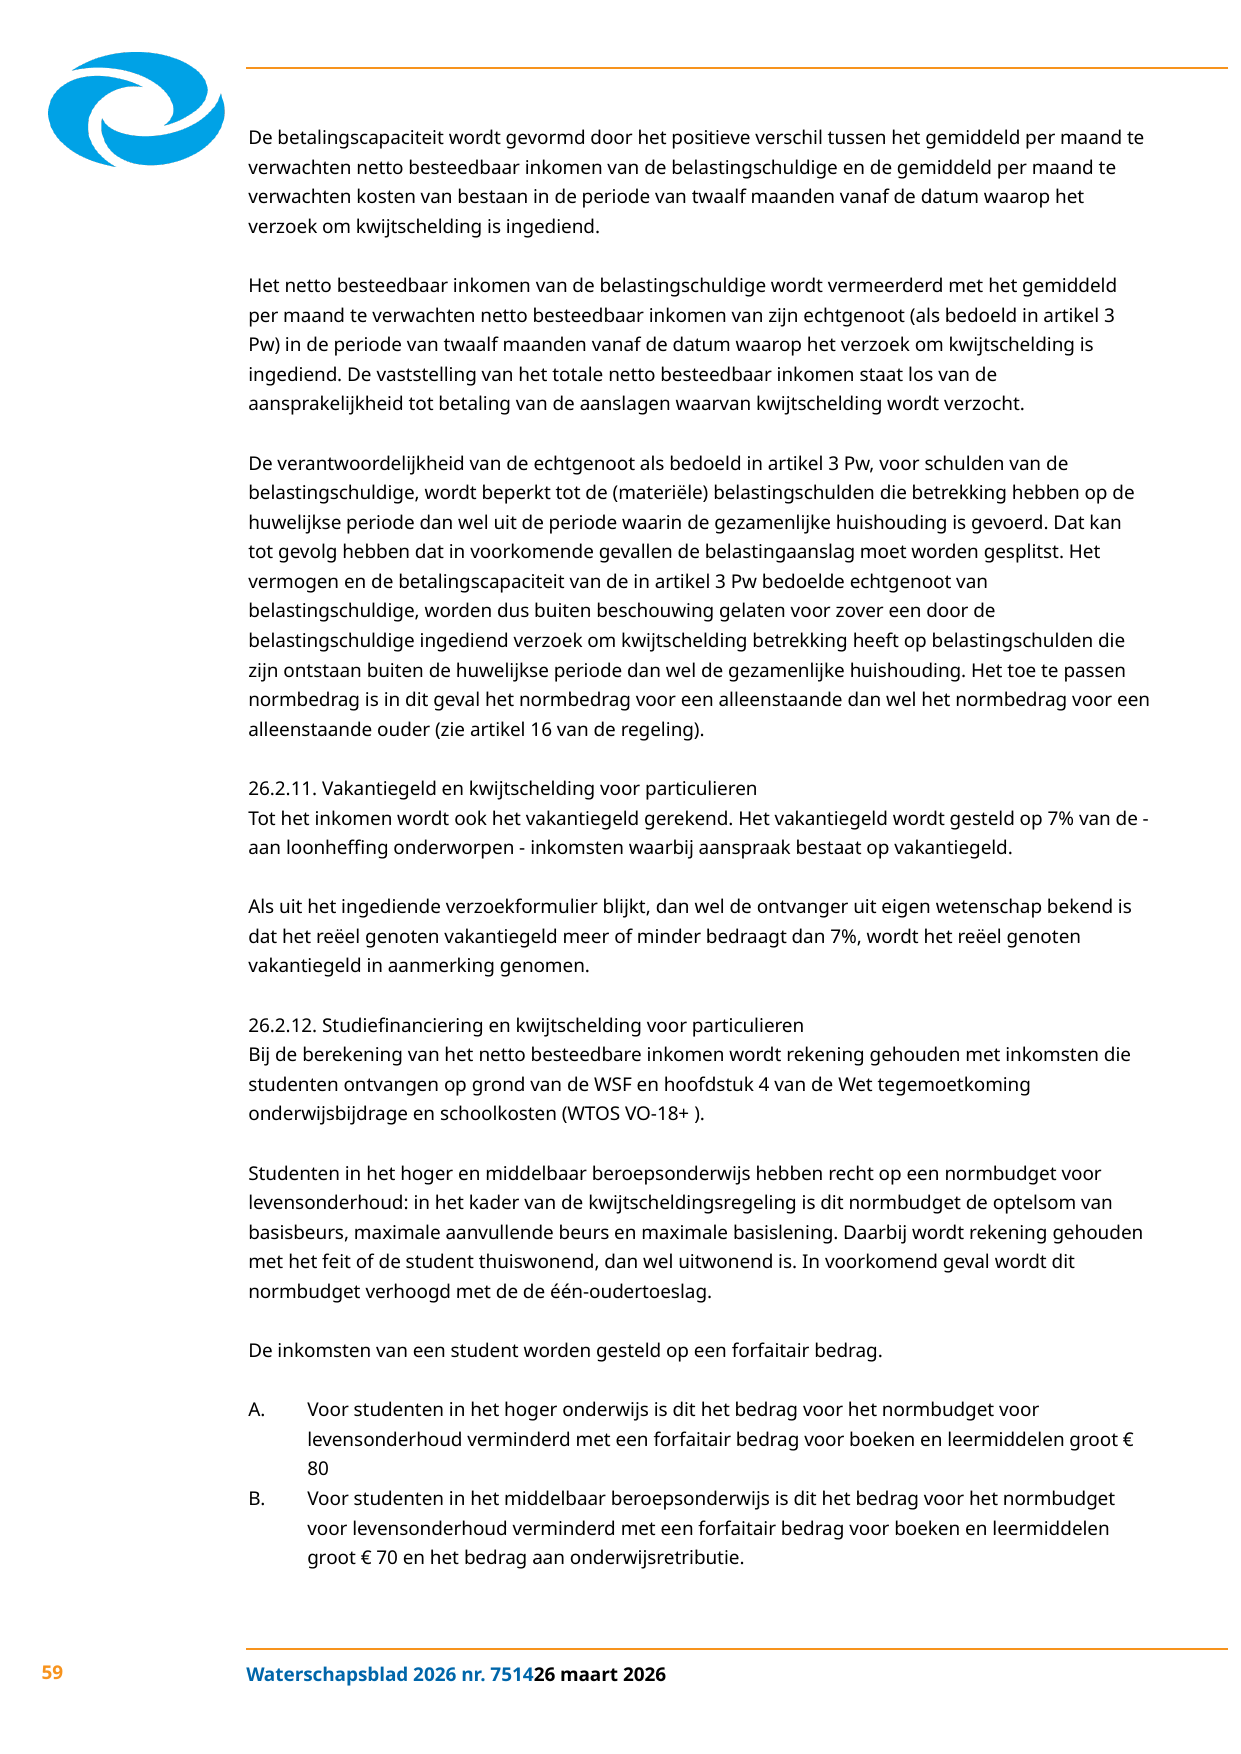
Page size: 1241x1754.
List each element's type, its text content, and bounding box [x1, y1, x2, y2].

text Tot het inkomen wordt ook het vakantiegeld gerekend. Het vakantiegeld wordt gesteld op 7% van de - aan loonheffing onderworpen - inkomsten waarbij aanspraak bestaat op vakantiegeld. [248, 805, 1152, 860]
text 26.2.11. Vakantiegeld en kwijtschelding voor particulieren [248, 775, 1152, 801]
text Studenten in het hoger en middelbaar beroepsonderwijs hebben recht op een normbudget voor levensonderhoud: in het kader van de kwijtscheldingsregeling is dit normbudget de optelsom van basisbeurs, maximale aanvullende beurs en maximale basislening. Daarbij wordt rekening gehouden met het feit of de student thuiswonend, dan wel uitwonend is. In voorkomend geval wordt dit normbudget verhoogd met de de één-oudertoeslag. [248, 1160, 1152, 1304]
list Voor studenten in het hoger onderwijs is dit het bedrag voor het normbudget voor levensonderhoud verminderd met een forfaitair bedrag voor boeken en leermiddelen groot € 80 [248, 1396, 1152, 1481]
text Als uit het ingediende verzoekformulier blijkt, dan wel de ontvanger uit eigen wetenschap bekend is dat het reëel genoten vakantiegeld meer of minder bedraagt dan 7%, wordt het reëel genoten vakantiegeld in aanmerking genomen. [248, 893, 1152, 978]
text De betalingscapaciteit wordt gevormd door het positieve verschil tussen het gemiddeld per maand te verwachten netto besteedbaar inkomen van de belastingschuldige en de gemiddeld per maand te verwachten kosten van bestaan in de periode van twaalf maanden vanaf de datum waarop het verzoek om kwijtschelding is ingediend. [248, 124, 1152, 239]
picture [41, 47, 231, 172]
text Het netto besteedbaar inkomen van de belastingschuldige wordt vermeerderd met het gemiddeld per maand te verwachten netto besteedbaar inkomen van zijn echtgenoot (als bedoeld in artikel 3 Pw) in de periode van twaalf maanden vanaf de datum waarop het verzoek om kwijtschelding is ingediend. De vaststelling van het totale netto besteedbaar inkomen staat los van de aansprakelijkheid tot betaling van de aanslagen waarvan kwijtschelding wordt verzocht. [248, 272, 1152, 416]
text De verantwoordelijkheid van de echtgenoot als bedoeld in artikel 3 Pw, voor schulden van de belastingschuldige, wordt beperkt tot de (materiële) belastingschulden die betrekking hebben op de huwelijkse periode dan wel uit de periode waarin de gezamenlijke huishouding is gevoerd. Dat kan tot gevolg hebben dat in voorkomende gevallen de belastingaanslag moet worden gesplitst. Het vermogen en de betalingscapaciteit van de in artikel 3 Pw bedoelde echtgenoot van belastingschuldige, worden dus buiten beschouwing gelaten voor zover een door de belastingschuldige ingediend verzoek om kwijtschelding betrekking heeft op belastingschulden die zijn ontstaan buiten de huwelijkse periode dan wel de gezamenlijke huishouding. Het toe te passen normbedrag is in dit geval het normbedrag voor een alleenstaande dan wel het normbedrag voor een alleenstaande ouder (zie artikel 16 van de regeling). [248, 450, 1152, 742]
list Voor studenten in het middelbaar beroepsonderwijs is dit het bedrag voor het normbudget voor levensonderhoud verminderd met een forfaitair bedrag voor boeken en leermiddelen groot € 70 en het bedrag aan onderwijsretributie. [248, 1485, 1152, 1570]
text De inkomsten van een student worden gesteld op een forfaitair bedrag. [248, 1337, 1152, 1363]
text Bij de berekening van het netto besteedbare inkomen wordt rekening gehouden met inkomsten die studenten ontvangen op grond van de WSF en hoofdstuk 4 van de Wet tegemoetkoming onderwijsbijdrage en schoolkosten (WTOS VO-18+ ). [248, 1041, 1152, 1126]
text 26.2.12. Studiefinanciering en kwijtschelding voor particulieren [248, 1012, 1152, 1038]
